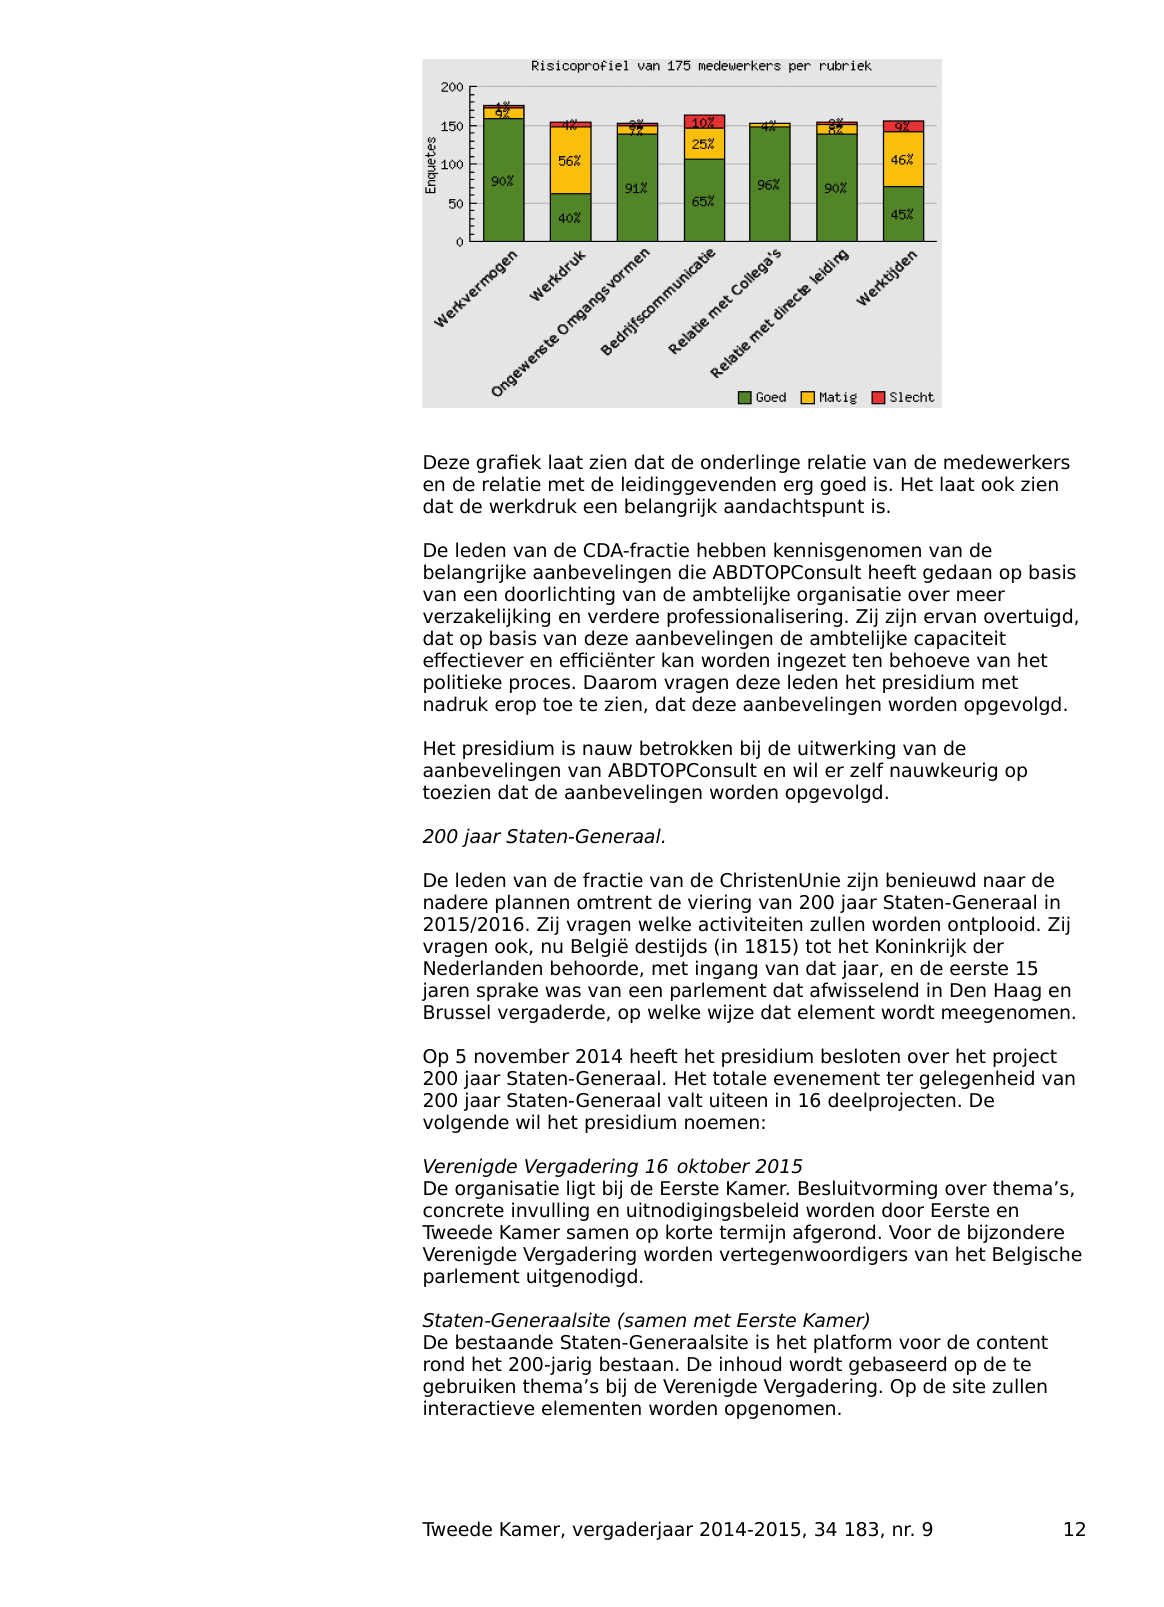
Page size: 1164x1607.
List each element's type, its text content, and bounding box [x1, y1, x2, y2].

text De leden van de fractie van de ChristenUnie zijn benieuwd naar de nadere plannen omtrent de viering van 200 jaar Staten-Generaal in 2015/2016. Zij vragen welke activiteiten zullen worden ontplooid. Zij vragen ook, nu België destijds (in 1815) tot het Koninkrijk der Nederlanden behoorde, met ingang van dat jaar, en de eerste 15 jaren sprake was van een parlement dat afwisselend in Den Haag en Brussel vergaderde, op welke wijze dat element wordt meegenomen. [422, 870, 1087, 1024]
picture [422, 59, 942, 408]
text De bestaande Staten-Generaalsite is het platform voor de content rond het 200-jarig bestaan. De inhoud wordt gebaseerd op de te gebruiken thema’s bij de Verenigde Vergadering. Op de site zullen interactieve elementen worden opgenomen. [422, 1332, 1087, 1420]
text De organisatie ligt bij de Eerste Kamer. Besluitvorming over thema’s, concrete invulling en uitnodigingsbeleid worden door Eerste en Tweede Kamer samen op korte termijn afgerond. Voor de bijzondere Verenigde Vergadering worden vertegenwoordigers van het Belgische parlement uitgenodigd. [422, 1178, 1087, 1288]
text Het presidium is nauw betrokken bij de uitwerking van de aanbevelingen van ABDTOPConsult en wil er zelf nauwkeurig op toezien dat de aanbevelingen worden opgevolgd. [422, 738, 1087, 804]
text Staten-Generaalsite (samen met Eerste Kamer) [422, 1310, 1087, 1332]
text Verenigde Vergadering 16 oktober 2015 [422, 1156, 1087, 1178]
text Op 5 november 2014 heeft het presidium besloten over het project 200 jaar Staten-Generaal. Het totale evenement ter gelegenheid van 200 jaar Staten-Generaal valt uiteen in 16 deelprojecten. De volgende wil het presidium noemen: [422, 1046, 1087, 1134]
text Deze grafiek laat zien dat de onderlinge relatie van de medewerkers en de relatie met de leidinggevenden erg goed is. Het laat ook zien dat de werkdruk een belangrijk aandachtspunt is. [422, 452, 1087, 518]
subtitle 200 jaar Staten-Generaal. [422, 826, 1087, 848]
text De leden van de CDA-fractie hebben kennisgenomen van de belangrijke aanbevelingen die ABDTOPConsult heeft gedaan op basis van een doorlichting van de ambtelijke organisatie over meer verzakelijking en verdere professionalisering. Zij zijn ervan overtuigd, dat op basis van deze aanbevelingen de ambtelijke capaciteit effectiever en efficiënter kan worden ingezet ten behoeve van het politieke proces. Daarom vragen deze leden het presidium met nadruk erop toe te zien, dat deze aanbevelingen worden opgevolgd. [422, 540, 1087, 716]
